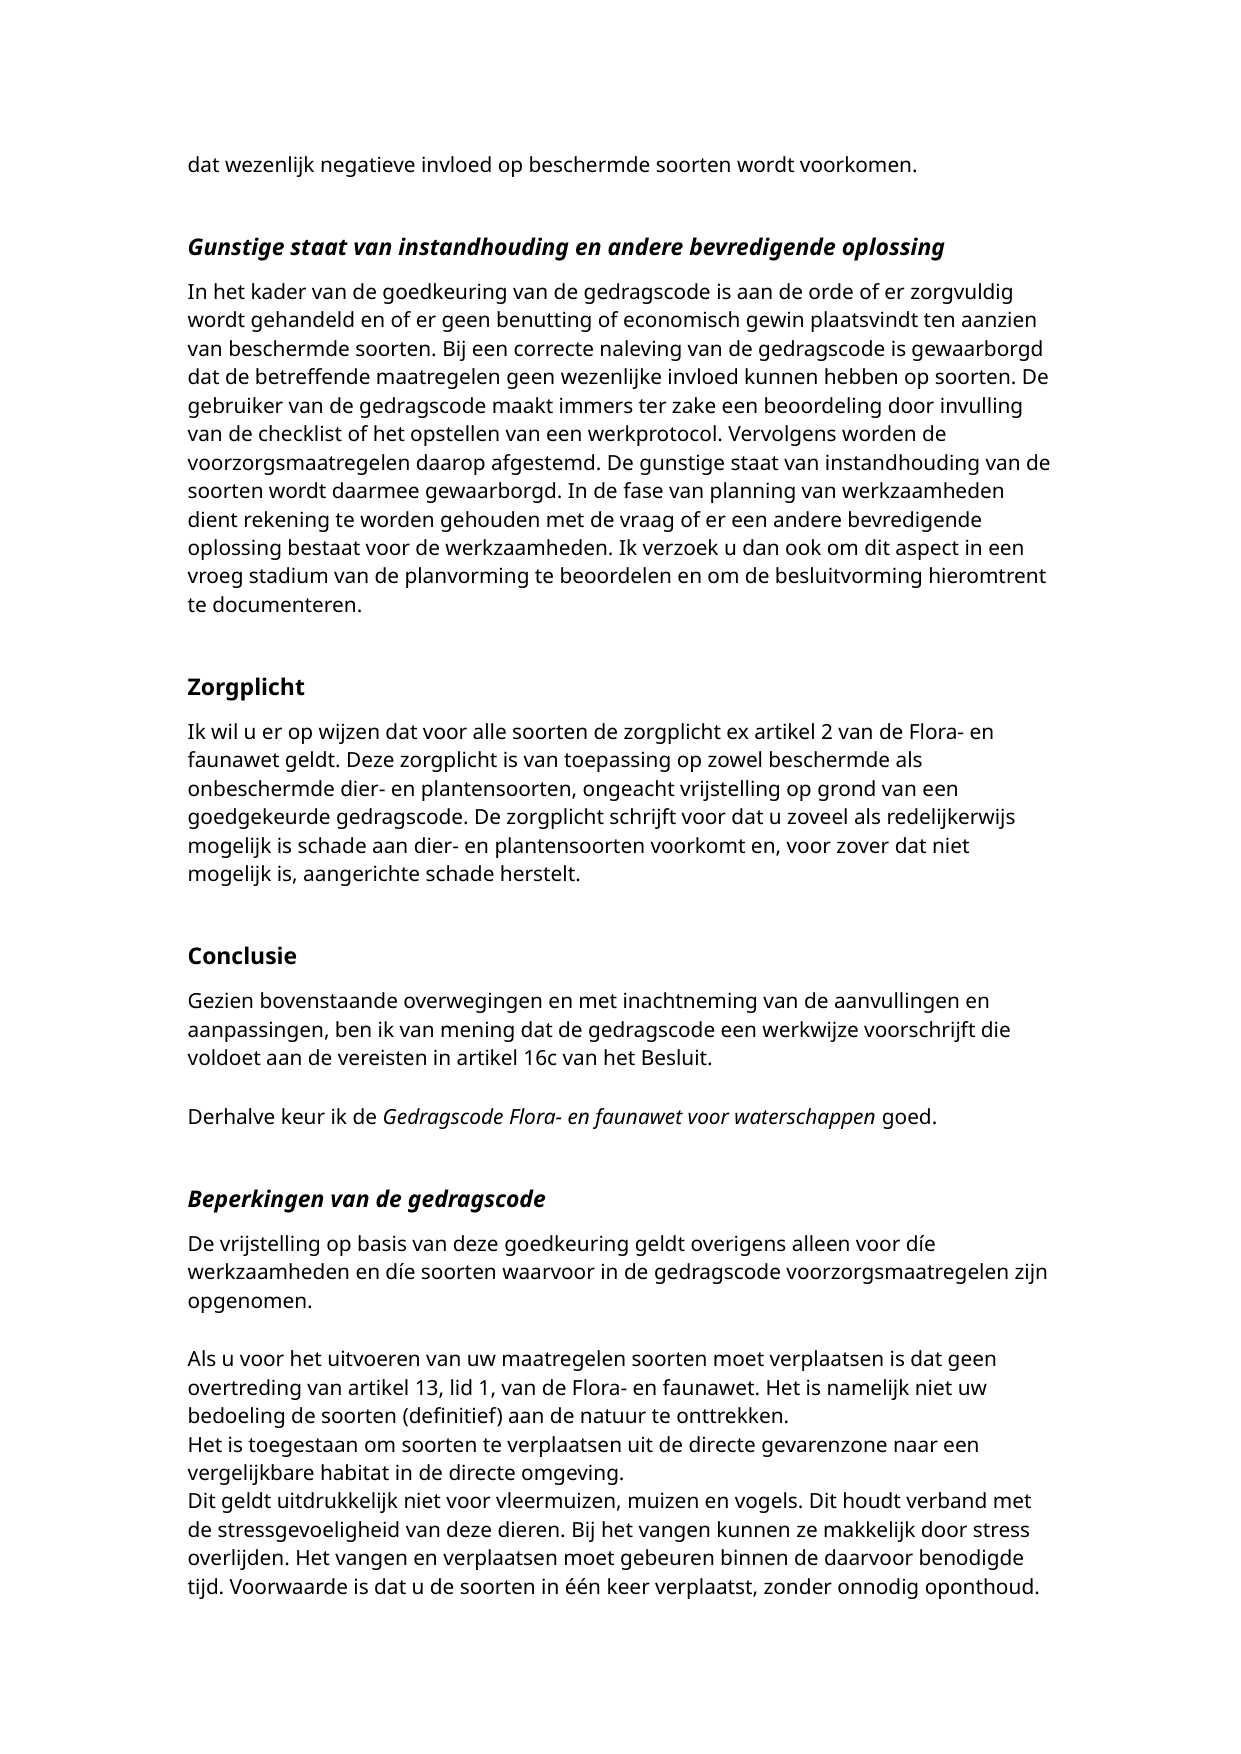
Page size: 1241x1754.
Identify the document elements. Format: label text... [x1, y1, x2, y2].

text Dit geldt uitdrukkelijk niet voor vleermuizen, muizen en vogels. Dit houdt verband met de stressgevoeligheid van deze dieren. Bij het vangen kunnen ze makkelijk door stress overlijden. Het vangen en verplaatsen moet gebeuren binnen de daarvoor benodigde tijd. Voorwaarde is dat u de soorten in één keer verplaatst, zonder onnodig oponthoud. [187, 1487, 1053, 1600]
subtitle Gunstige staat van instandhouding en andere bevredigende oplossing [187, 231, 1053, 262]
text Derhalve keur ik de Gedragscode Flora- en faunawet voor waterschappen goed. [187, 1102, 1053, 1130]
text In het kader van de goedkeuring van de gedragscode is aan de orde of er zorgvuldig wordt gehandeld en of er geen benutting of economisch gewin plaatsvindt ten aanzien van beschermde soorten. Bij een correcte naleving van de gedragscode is gewaarborgd dat de betreffende maatregelen geen wezenlijke invloed kunnen hebben op soorten. De gebruiker van de gedragscode maakt immers ter zake een beoordeling door invulling van de checklist of het opstellen van een werkprotocol. Vervolgens worden de voorzorgsmaatregelen daarop afgestemd. De gunstige staat van instandhouding van de soorten wordt daarmee gewaarborgd. In de fase van planning van werkzaamheden dient rekening te worden gehouden met de vraag of er een andere bevredigende oplossing bestaat voor de werkzaamheden. Ik verzoek u dan ook om dit aspect in een vroeg stadium van de planvorming te beoordelen en om de besluitvorming hieromtrent te documenteren. [187, 277, 1053, 618]
text Gezien bovenstaande overwegingen en met inachtneming van de aanvullingen en aanpassingen, ben ik van mening dat de gedragscode een werkwijze voorschrijft die voldoet aan de vereisten in artikel 16c van het Besluit. [187, 987, 1053, 1072]
text Als u voor het uitvoeren van uw maatregelen soorten moet verplaatsen is dat geen overtreding van artikel 13, lid 1, van de Flora- en faunawet. Het is namelijk niet uw bedoeling de soorten (definitief) aan de natuur te onttrekken. [187, 1344, 1053, 1430]
subtitle Zorgplicht [187, 671, 1053, 702]
text Ik wil u er op wijzen dat voor alle soorten de zorgplicht ex artikel 2 van de Flora- en faunawet geldt. Deze zorgplicht is van toepassing op zowel beschermde als onbeschermde dier- en plantensoorten, ongeacht vrijstelling op grond van een goedgekeurde gedragscode. De zorgplicht schrijft voor dat u zoveel als redelijkerwijs mogelijk is schade aan dier- en plantensoorten voorkomt en, voor zover dat niet mogelijk is, aangerichte schade herstelt. [187, 717, 1053, 888]
subtitle Beperkingen van de gedragscode [187, 1183, 1053, 1214]
text Het is toegestaan om soorten te verplaatsen uit de directe gevarenzone naar een vergelijkbare habitat in de directe omgeving. [187, 1430, 1053, 1487]
text De vrijstelling op basis van deze goedkeuring geldt overigens alleen voor díe werkzaamheden en díe soorten waarvoor in de gedragscode voorzorgsmaatregelen zijn opgenomen. [187, 1229, 1053, 1314]
text dat wezenlijk negatieve invloed op beschermde soorten wordt voorkomen. [187, 150, 1053, 178]
subtitle Conclusie [187, 940, 1053, 972]
